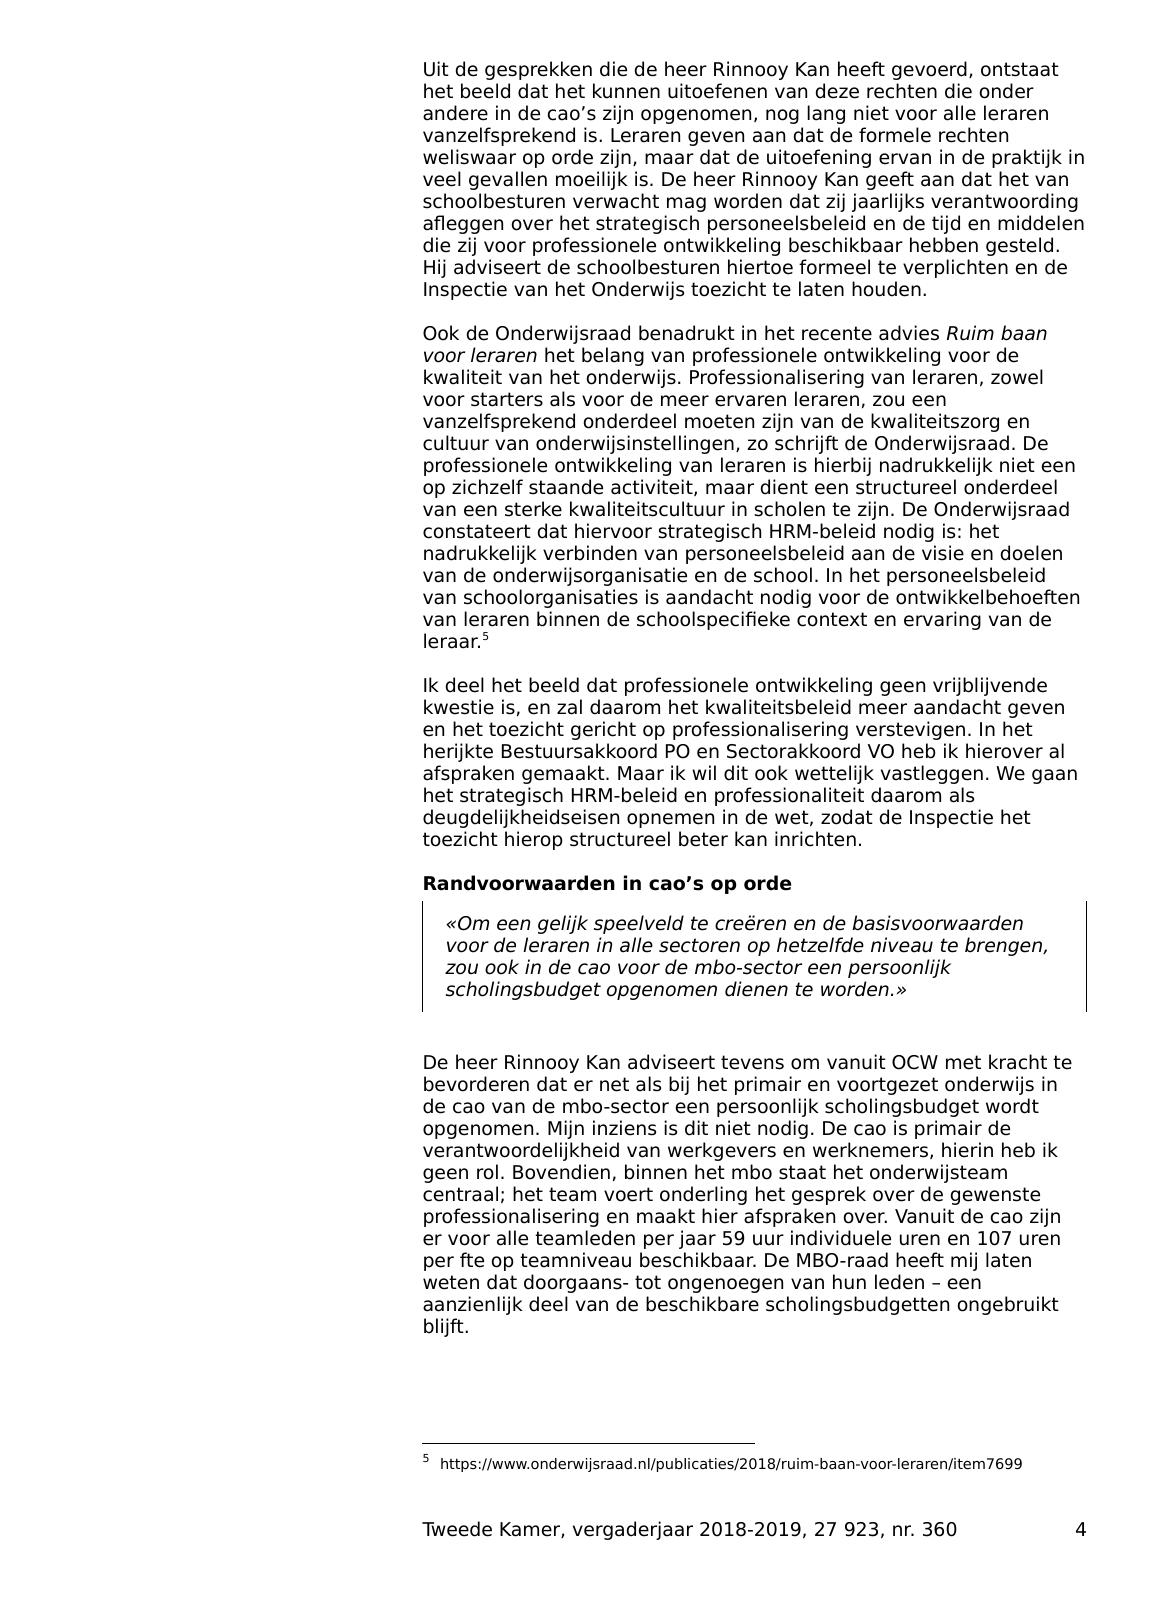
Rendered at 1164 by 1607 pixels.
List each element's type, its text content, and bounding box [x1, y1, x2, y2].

text Ook de Onderwijsraad benadrukt in het recente advies Ruim baan voor leraren het belang van professionele ontwikkeling voor de kwaliteit van het onderwijs. Professionalisering van leraren, zowel voor starters als voor de meer ervaren leraren, zou een vanzelfsprekend onderdeel moeten zijn van de kwaliteitszorg en cultuur van onderwijsinstellingen, zo schrijft de Onderwijsraad. De professionele ontwikkeling van leraren is hierbij nadrukkelijk niet een op zichzelf staande activiteit, maar dient een structureel onderdeel van een sterke kwaliteitscultuur in scholen te zijn. De Onderwijsraad constateert dat hiervoor strategisch HRM-beleid nodig is: het nadrukkelijk verbinden van personeelsbeleid aan de visie en doelen van de onderwijsorganisatie en de school. In het personeelsbeleid van schoolorganisaties is aandacht nodig voor de ontwikkelbehoeften van leraren binnen de schoolspecifieke context en ervaring van de leraar. [422, 323, 1087, 653]
text Ik deel het beeld dat professionele ontwikkeling geen vrijblijvende kwestie is, en zal daarom het kwaliteitsbeleid meer aandacht geven en het toezicht gericht op professionalisering verstevigen. In het herijkte Bestuursakkoord PO en Sectorakkoord VO heb ik hierover al afspraken gemaakt. Maar ik wil dit ook wettelijk vastleggen. We gaan het strategisch HRM-beleid en professionaliteit daarom als deugdelijkheidseisen opnemen in de wet, zodat de Inspectie het toezicht hierop structureel beter kan inrichten. [422, 675, 1087, 851]
text Uit de gesprekken die de heer Rinnooy Kan heeft gevoerd, ontstaat het beeld dat het kunnen uitoefenen van deze rechten die onder andere in de cao’s zijn opgenomen, nog lang niet voor alle leraren vanzelfsprekend is. Leraren geven aan dat de formele rechten weliswaar op orde zijn, maar dat de uitoefening ervan in de praktijk in veel gevallen moeilijk is. De heer Rinnooy Kan geeft aan dat het van schoolbesturen verwacht mag worden dat zij jaarlijks verantwoording afleggen over het strategisch personeelsbeleid en de tijd en middelen die zij voor professionele ontwikkeling beschikbaar hebben gesteld. Hij adviseert de schoolbesturen hiertoe formeel te verplichten en de Inspectie van het Onderwijs toezicht te laten houden. [422, 59, 1087, 301]
table_header «Om een gelijk speelveld te creëren en de basisvoorwaarden voor de leraren in alle sectoren op hetzelfde niveau te brengen, zou ook in de cao voor de mbo-sector een persoonlijk scholingsbudget opgenomen dienen te worden.» [423, 901, 1086, 1012]
subtitle Randvoorwaarden in cao’s op orde [422, 873, 1087, 895]
text https://www.onderwijsraad.nl/publicaties/2018/ruim-baan-voor-leraren/item7699 [422, 1452, 1087, 1474]
text De heer Rinnooy Kan adviseert tevens om vanuit OCW met kracht te bevorderen dat er net als bij het primair en voortgezet onderwijs in de cao van de mbo-sector een persoonlijk scholingsbudget wordt opgenomen. Mijn inziens is dit niet nodig. De cao is primair de verantwoordelijkheid van werkgevers en werknemers, hierin heb ik geen rol. Bovendien, binnen het mbo staat het onderwijsteam centraal; het team voert onderling het gesprek over de gewenste professionalisering en maakt hier afspraken over. Vanuit de cao zijn er voor alle teamleden per jaar 59 uur individuele uren en 107 uren per fte op teamniveau beschikbaar. De MBO-raad heeft mij laten weten dat doorgaans- tot ongenoegen van hun leden – een aanzienlijk deel van de beschikbare scholingsbudgetten ongebruikt blijft. [422, 1052, 1087, 1338]
